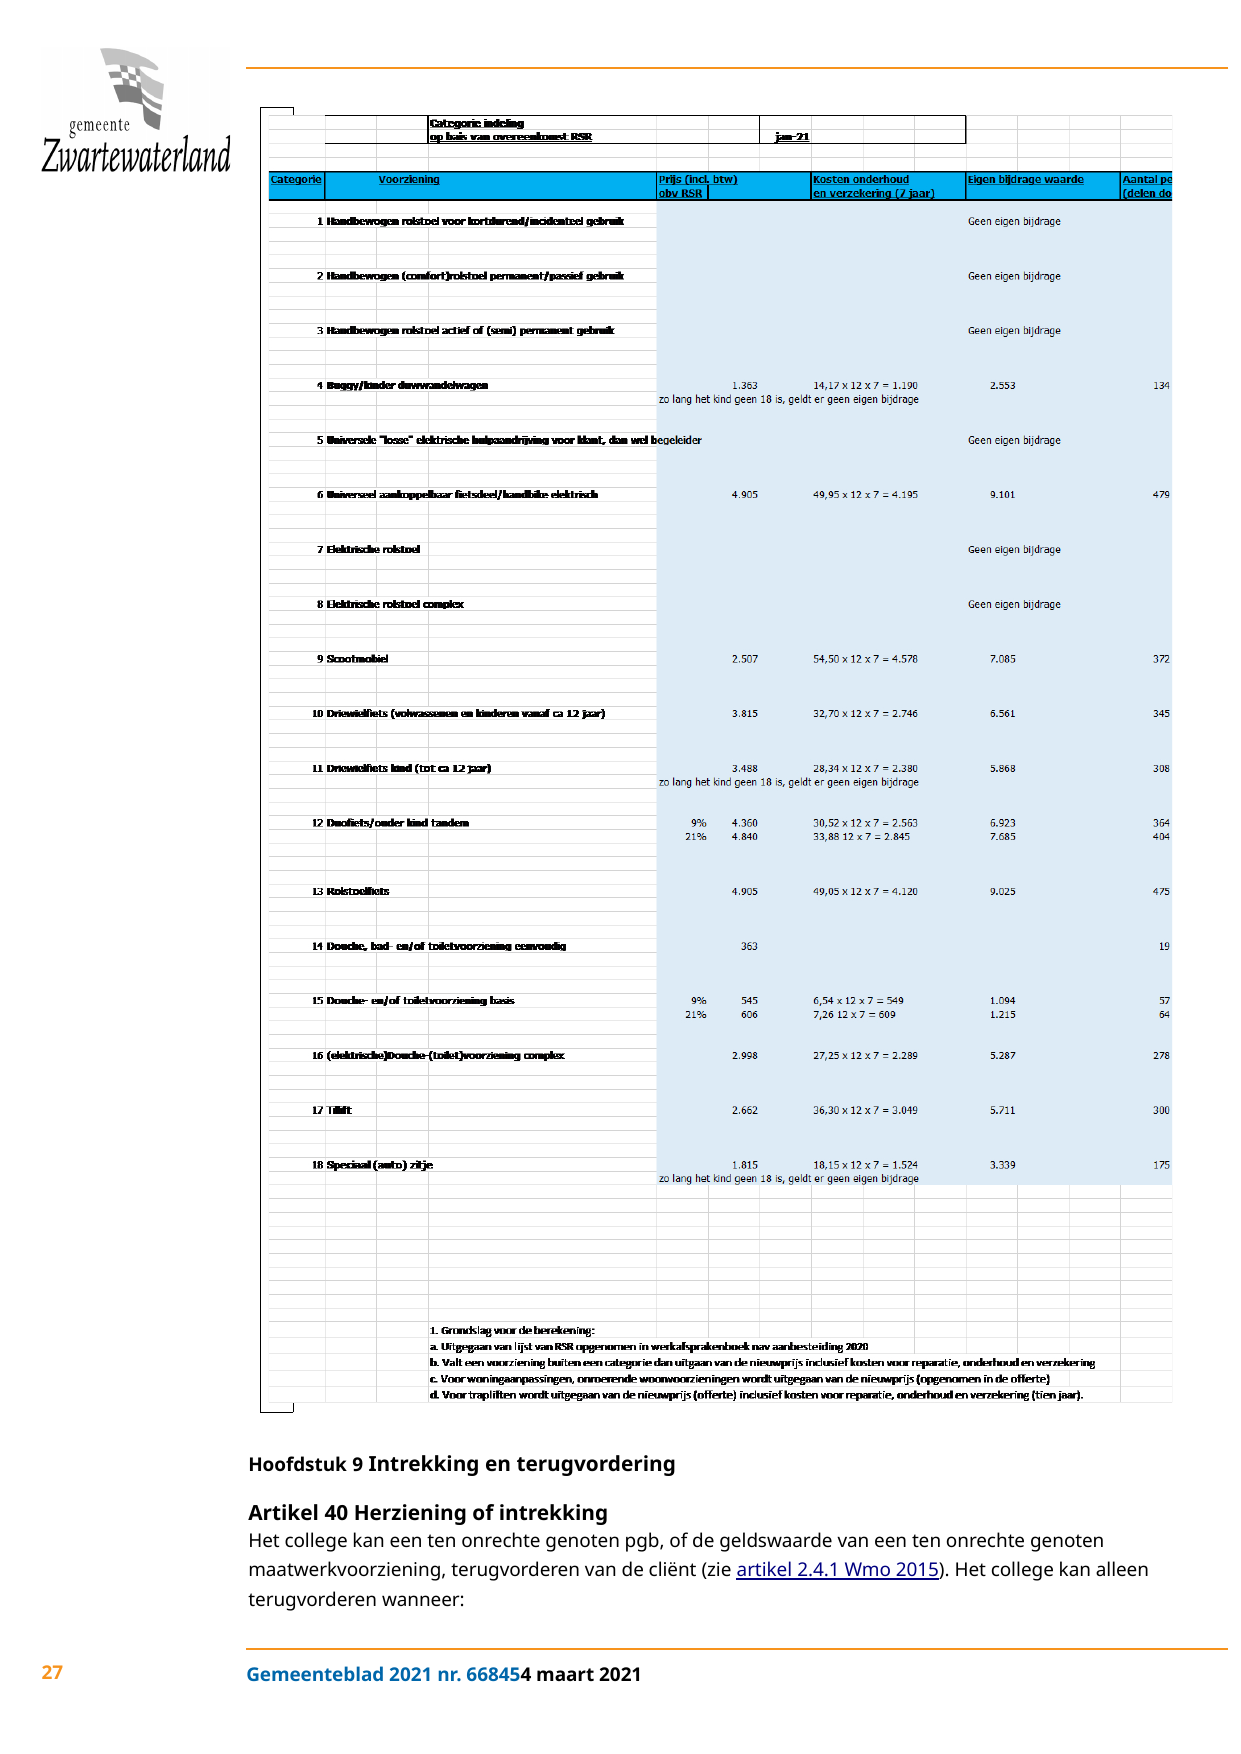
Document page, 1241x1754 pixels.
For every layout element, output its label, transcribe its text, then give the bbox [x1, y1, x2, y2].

text Hoofdstuk 9 Intrekking en terugvordering [248, 1449, 1152, 1477]
picture [268, 115, 1173, 171]
picture [41, 47, 231, 172]
picture [1135, 177, 1146, 182]
text Het college kan een ten onrechte genoten pgb, of de geldswaarde van een ten onrechte genoten maatwerkvoorziening, terugvorderen van de cliënt (zie artikel 2.4.1 Wmo 2015). Het college kan alleen terugvorderen wanneer: [248, 1527, 1152, 1612]
picture [1004, 178, 1012, 183]
picture [278, 177, 286, 182]
picture [418, 178, 435, 182]
picture [268, 198, 1173, 1403]
text Artikel 40 Herziening of intrekking [248, 1498, 1152, 1527]
